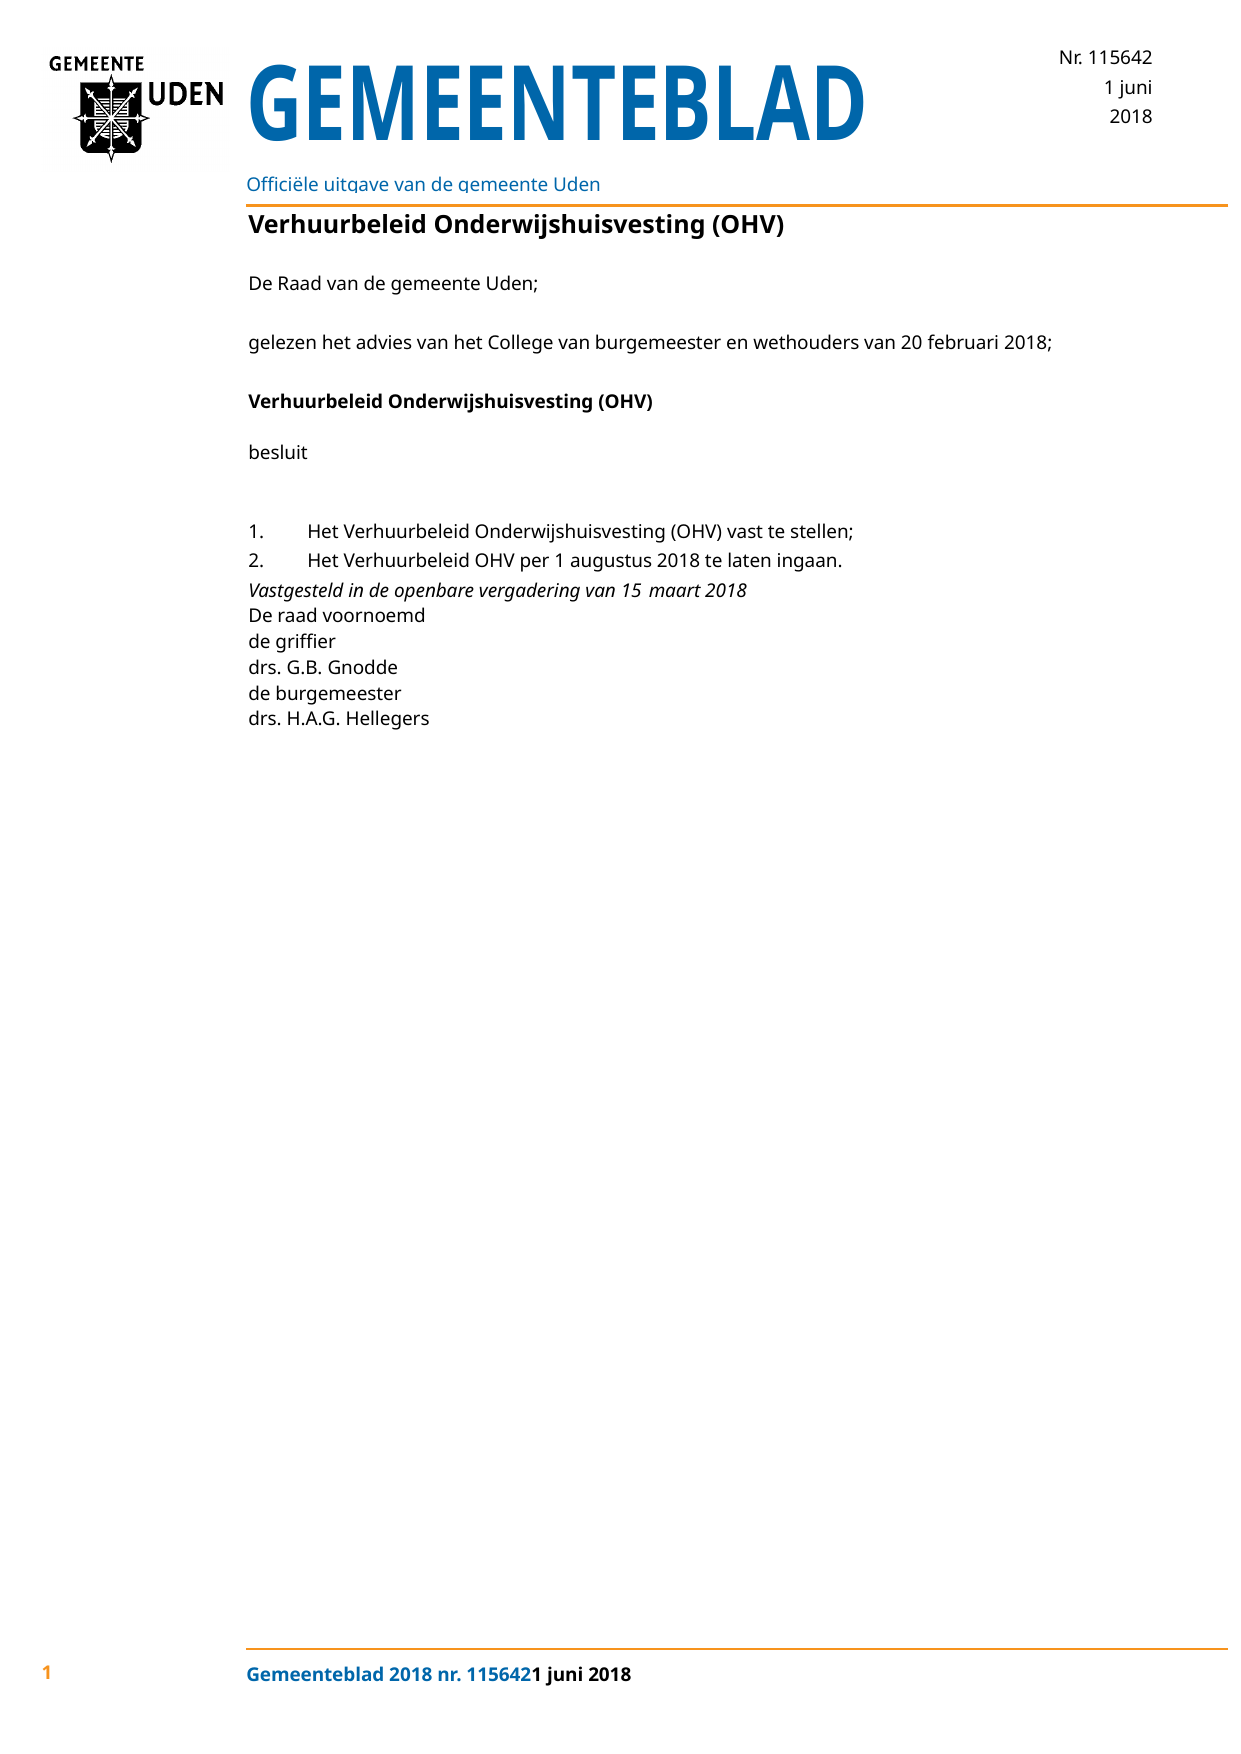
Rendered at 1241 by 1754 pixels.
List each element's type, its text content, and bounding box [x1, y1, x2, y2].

list Het Verhuurbeleid Onderwijshuisvesting (OHV) vast te stellen; [248, 518, 1152, 543]
text Verhuurbeleid Onderwijshuisvesting (OHV) [248, 207, 1152, 241]
text De raad voornoemd [248, 603, 1152, 628]
text besluit [248, 439, 1152, 465]
list Het Verhuurbeleid OHV per 1 augustus 2018 te laten ingaan. [248, 547, 1152, 573]
picture [41, 47, 231, 172]
text Vastgesteld in de openbare vergadering van 15 maart 2018 [248, 577, 1152, 603]
text drs. H.A.G. Hellegers [248, 706, 1152, 731]
text Verhuurbeleid Onderwijshuisvesting (OHV) [248, 389, 1152, 414]
text gelezen het advies van het College van burgemeester en wethouders van 20 februari 2018; [248, 329, 1152, 355]
text de griffier [248, 628, 1152, 654]
text de burgemeester [248, 680, 1152, 706]
text De Raad van de gemeente Uden; [248, 270, 1152, 296]
text drs. G.B. Gnodde [248, 654, 1152, 680]
